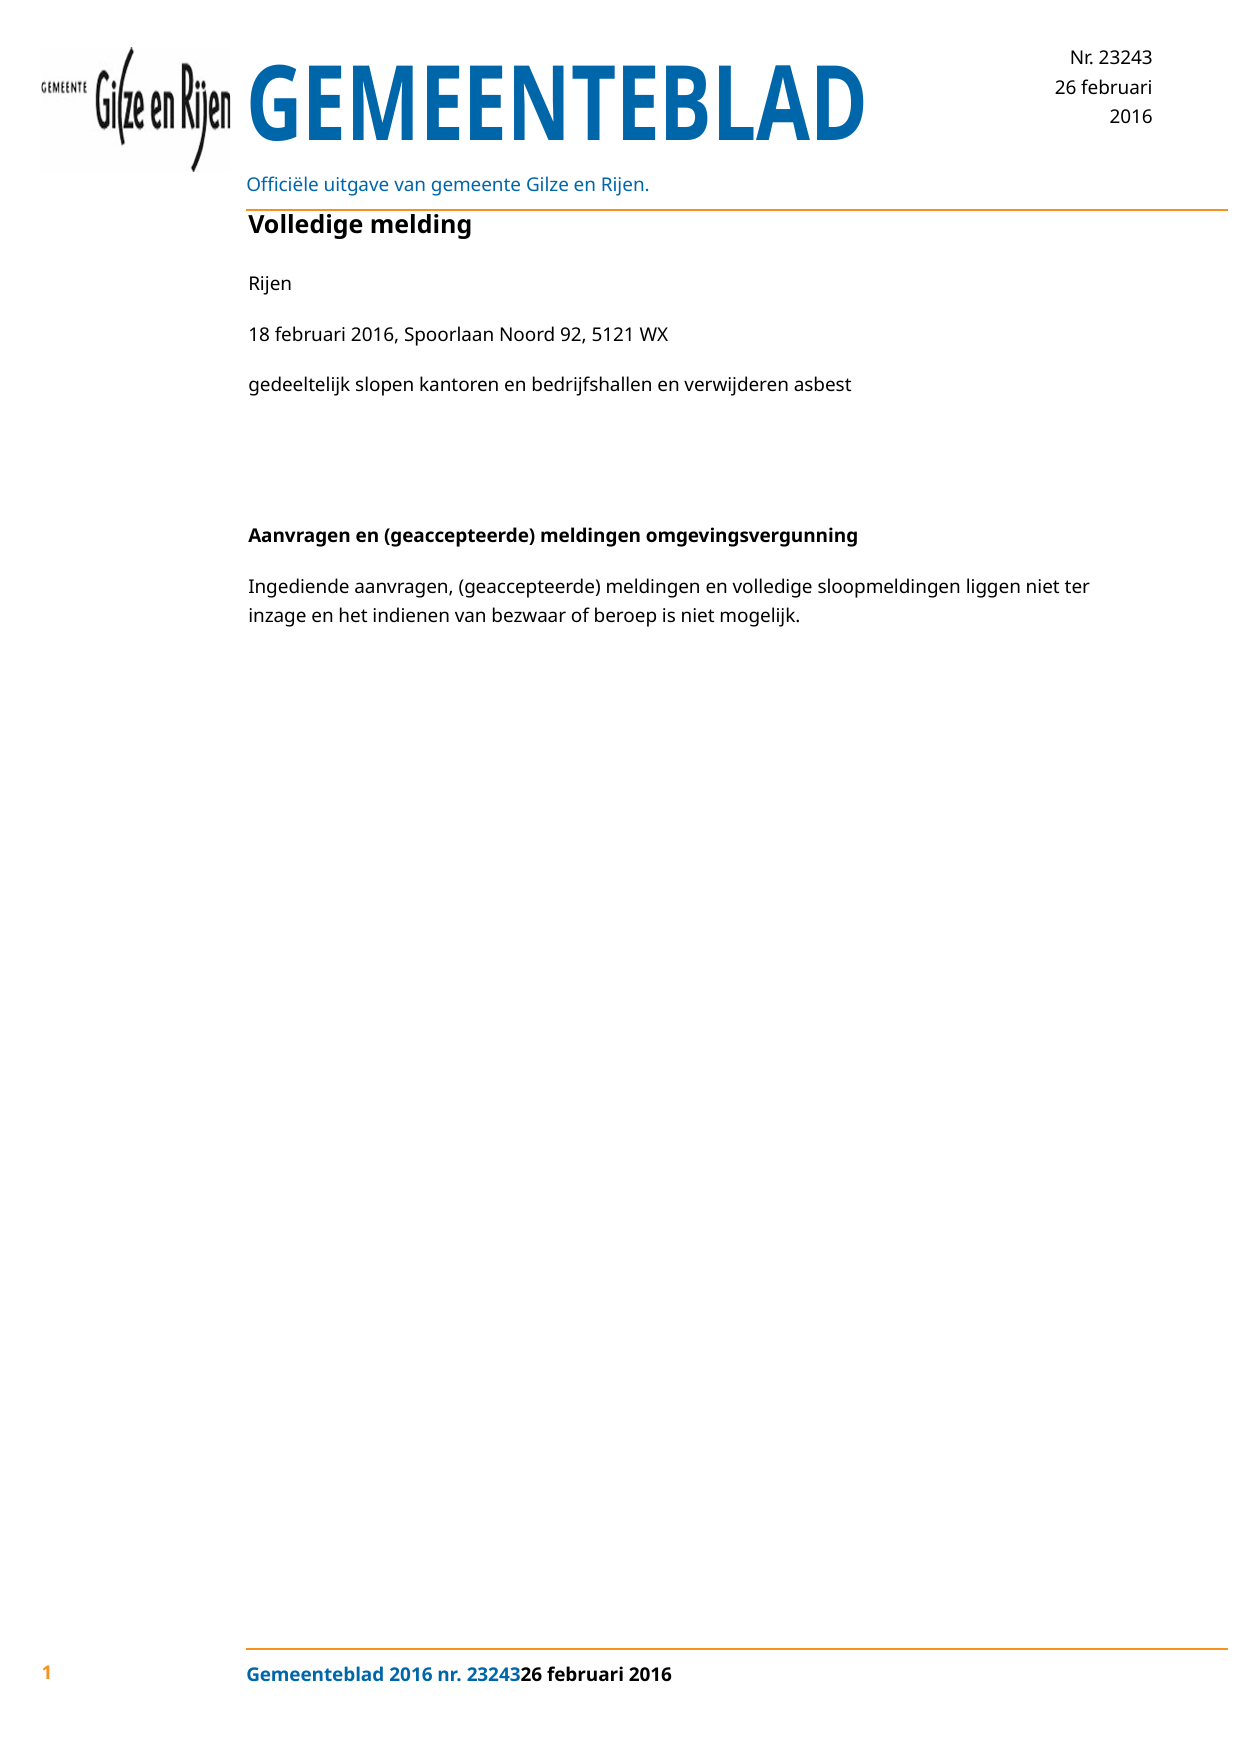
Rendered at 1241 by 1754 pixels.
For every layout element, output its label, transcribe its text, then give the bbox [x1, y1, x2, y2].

text Rijen [248, 270, 1152, 296]
text gedeeltelijk slopen kantoren en bedrijfshallen en verwijderen asbest [248, 371, 1152, 397]
text Aanvragen en (geaccepteerde) meldingen omgevingsvergunning [248, 522, 1152, 548]
picture [41, 47, 231, 172]
text 18 februari 2016, Spoorlaan Noord 92, 5121 WX [248, 321, 1152, 346]
text Volledige melding [248, 211, 1152, 241]
text Ingediende aanvragen, (geaccepteerde) meldingen en volledige sloopmeldingen liggen niet ter inzage en het indienen van bezwaar of beroep is niet mogelijk. [248, 573, 1152, 628]
